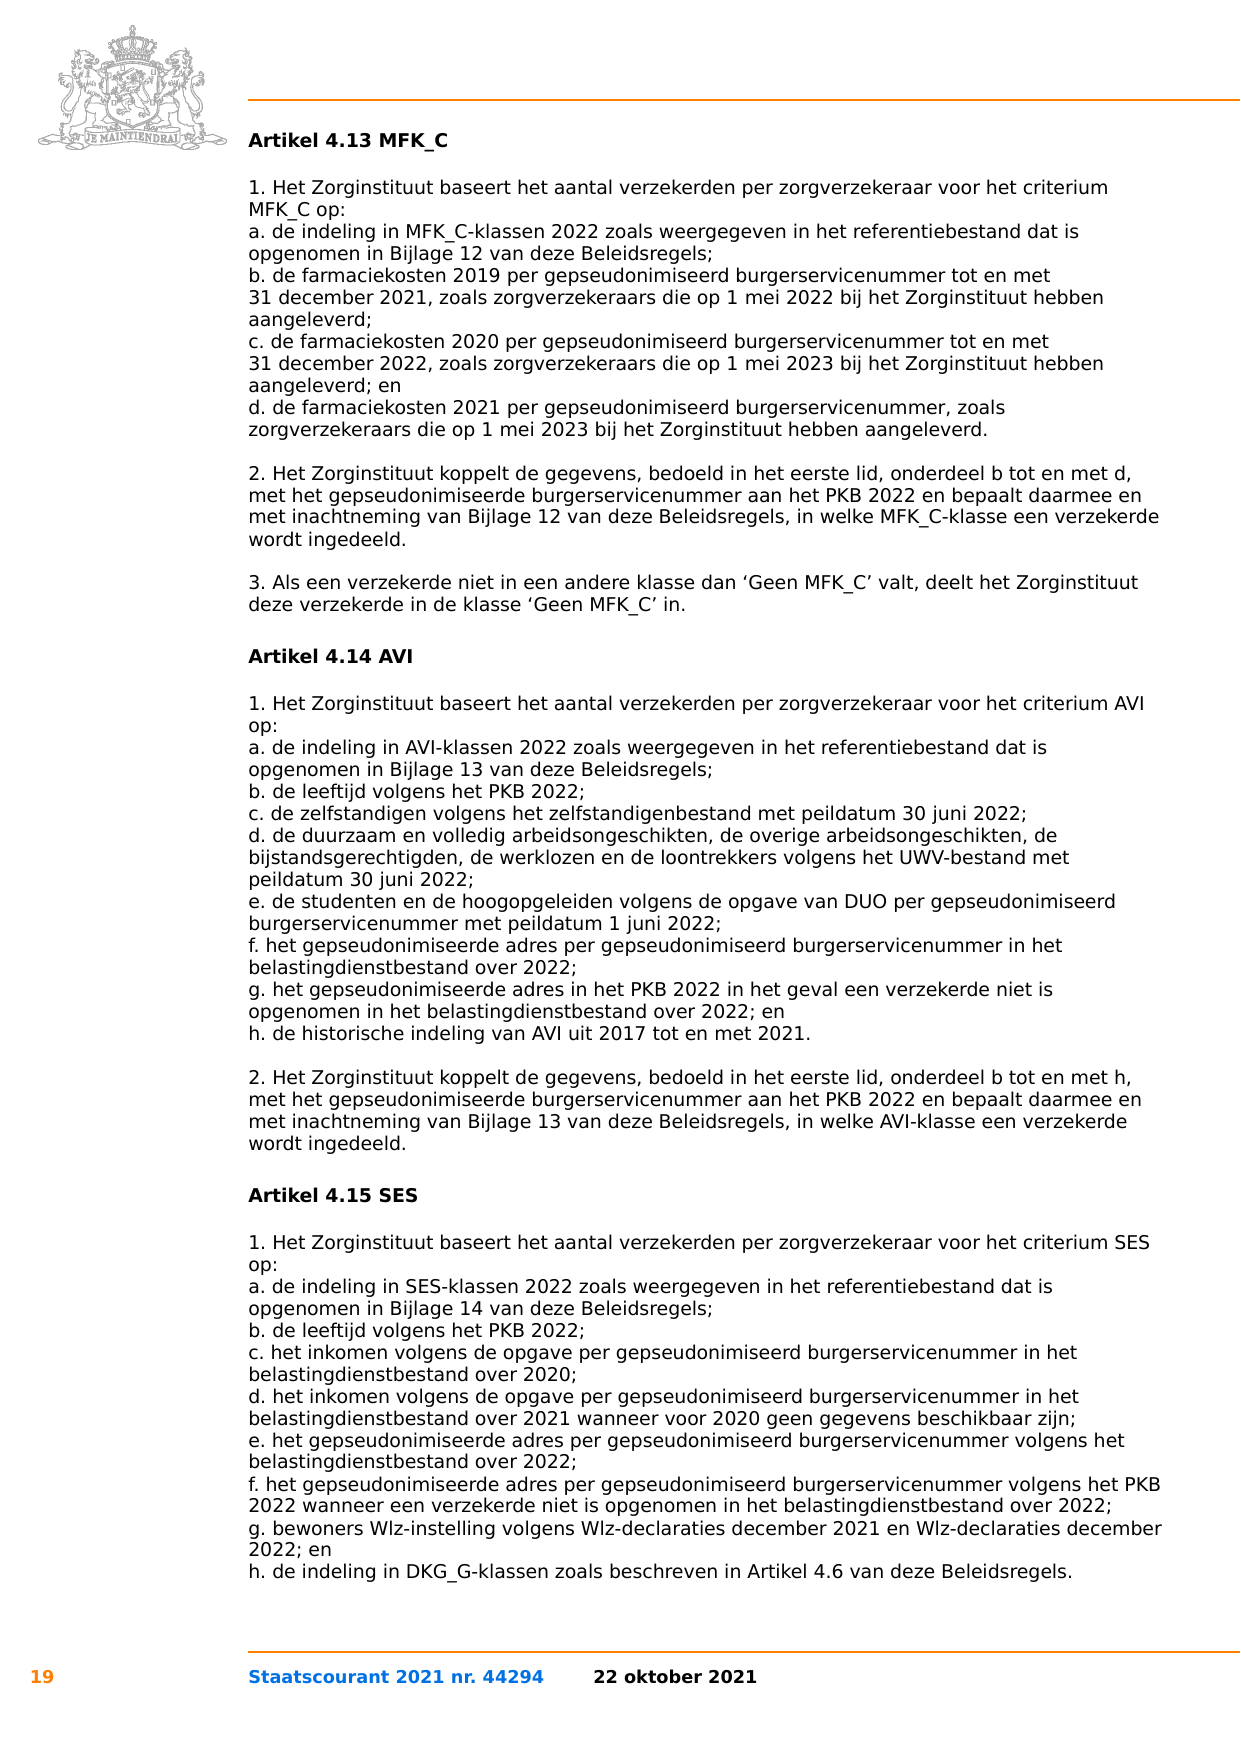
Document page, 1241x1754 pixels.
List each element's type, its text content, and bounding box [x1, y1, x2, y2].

subtitle Artikel 4.13 MFK_C [248, 130, 1163, 152]
text c. de zelfstandigen volgens het zelfstandigenbestand met peildatum 30 juni 2022; [248, 803, 1163, 825]
subtitle Artikel 4.14 AVI [248, 646, 1163, 668]
text d. het inkomen volgens de opgave per gepseudonimiseerd burgerservicenummer in het belastingdienstbestand over 2021 wanneer voor 2020 geen gegevens beschikbaar zijn; [248, 1386, 1163, 1429]
text 2. Het Zorginstituut koppelt de gegevens, bedoeld in het eerste lid, onderdeel b tot en met h, met het gepseudonimiseerde burgerservicenummer aan het PKB 2022 en bepaalt daarmee en met inachtneming van Bijlage 13 van deze Beleidsregels, in welke AVI-klasse een verzekerde wordt ingedeeld. [248, 1067, 1163, 1155]
text a. de indeling in SES-klassen 2022 zoals weergegeven in het referentiebestand dat is opgenomen in Bijlage 14 van deze Beleidsregels; [248, 1276, 1163, 1319]
text 1. Het Zorginstituut baseert het aantal verzekerden per zorgverzekeraar voor het criterium SES op: [248, 1232, 1163, 1276]
subtitle Artikel 4.15 SES [248, 1185, 1163, 1207]
text 1. Het Zorginstituut baseert het aantal verzekerden per zorgverzekeraar voor het criterium MFK_C op: [248, 177, 1163, 221]
text a. de indeling in MFK_C-klassen 2022 zoals weergegeven in het referentiebestand dat is opgenomen in Bijlage 12 van deze Beleidsregels; [248, 221, 1163, 265]
text d. de farmaciekosten 2021 per gepseudonimiseerd burgerservicenummer, zoals zorgverzekeraars die op 1 mei 2023 bij het Zorginstituut hebben aangeleverd. [248, 397, 1163, 441]
text c. het inkomen volgens de opgave per gepseudonimiseerd burgerservicenummer in het belastingdienstbestand over 2020; [248, 1342, 1163, 1386]
text g. het gepseudonimiseerde adres in het PKB 2022 in het geval een verzekerde niet is opgenomen in het belastingdienstbestand over 2022; en [248, 979, 1163, 1023]
text 1. Het Zorginstituut baseert het aantal verzekerden per zorgverzekeraar voor het criterium AVI op: [248, 693, 1163, 737]
text d. de duurzaam en volledig arbeidsongeschikten, de overige arbeidsongeschikten, de bijstandsgerechtigden, de werklozen en de loontrekkers volgens het UWV-bestand met peildatum 30 juni 2022; [248, 825, 1163, 891]
text 2. Het Zorginstituut koppelt de gegevens, bedoeld in het eerste lid, onderdeel b tot en met d, met het gepseudonimiseerde burgerservicenummer aan het PKB 2022 en bepaalt daarmee en met inachtneming van Bijlage 12 van deze Beleidsregels, in welke MFK_C-klasse een verzekerde wordt ingedeeld. [248, 462, 1163, 550]
text f. het gepseudonimiseerde adres per gepseudonimiseerd burgerservicenummer volgens het PKB 2022 wanneer een verzekerde niet is opgenomen in het belastingdienstbestand over 2022; [248, 1473, 1163, 1517]
text b. de farmaciekosten 2019 per gepseudonimiseerd burgerservicenummer tot en met 31 december 2021, zoals zorgverzekeraars die op 1 mei 2022 bij het Zorginstituut hebben aangeleverd; [248, 265, 1163, 331]
text b. de leeftijd volgens het PKB 2022; [248, 781, 1163, 803]
text e. de studenten en de hoogopgeleiden volgens de opgave van DUO per gepseudonimiseerd burgerservicenummer met peildatum 1 juni 2022; [248, 891, 1163, 935]
text h. de historische indeling van AVI uit 2017 tot en met 2021. [248, 1023, 1163, 1045]
text 3. Als een verzekerde niet in een andere klasse dan ‘Geen MFK_C’ valt, deelt het Zorginstituut deze verzekerde in de klasse ‘Geen MFK_C’ in. [248, 572, 1163, 616]
text e. het gepseudonimiseerde adres per gepseudonimiseerd burgerservicenummer volgens het belastingdienstbestand over 2022; [248, 1429, 1163, 1473]
text c. de farmaciekosten 2020 per gepseudonimiseerd burgerservicenummer tot en met 31 december 2022, zoals zorgverzekeraars die op 1 mei 2023 bij het Zorginstituut hebben aangeleverd; en [248, 331, 1163, 397]
text a. de indeling in AVI-klassen 2022 zoals weergegeven in het referentiebestand dat is opgenomen in Bijlage 13 van deze Beleidsregels; [248, 737, 1163, 781]
picture [38, 25, 227, 150]
text f. het gepseudonimiseerde adres per gepseudonimiseerd burgerservicenummer in het belastingdienstbestand over 2022; [248, 935, 1163, 979]
text g. bewoners Wlz-instelling volgens Wlz-declaraties december 2021 en Wlz-declaraties december 2022; en [248, 1517, 1163, 1561]
text b. de leeftijd volgens het PKB 2022; [248, 1319, 1163, 1342]
text h. de indeling in DKG_G-klassen zoals beschreven in Artikel 4.6 van deze Beleidsregels. [248, 1561, 1163, 1583]
